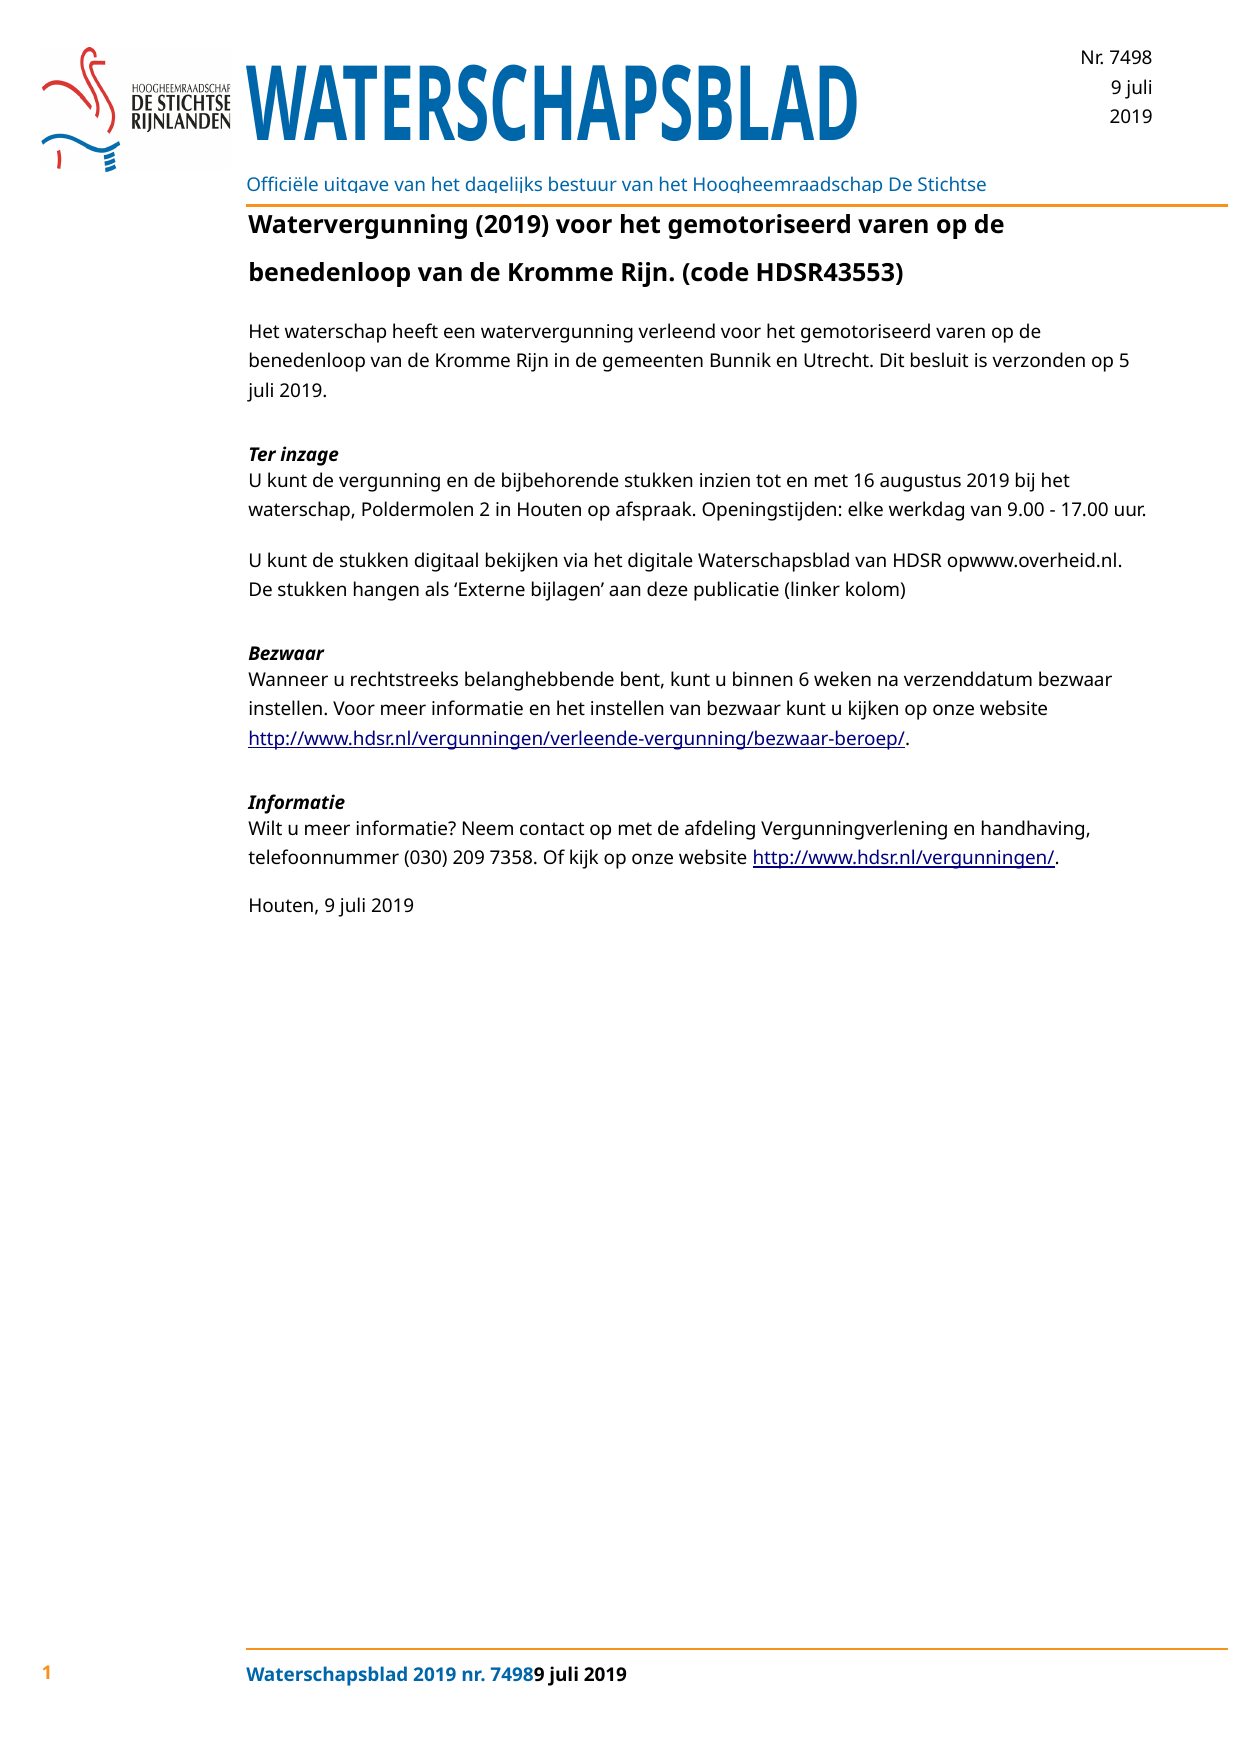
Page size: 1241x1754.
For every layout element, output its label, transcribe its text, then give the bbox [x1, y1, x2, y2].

text Houten, 9 juli 2019 [248, 892, 1152, 918]
picture [41, 47, 231, 172]
text Wanneer u rechtstreeks belanghebbende bent, kunt u binnen 6 weken na verzenddatum bezwaar instellen. Voor meer informatie en het instellen van bezwaar kunt u kijken op onze website http://www.hdsr.nl/vergunningen/verleende-vergunning/bezwaar-beroep/. [248, 666, 1152, 751]
text U kunt de vergunning en de bijbehorende stukken inzien tot en met 16 augustus 2019 bij het waterschap, Poldermolen 2 in Houten op afspraak. Openingstijden: elke werkdag van 9.00 - 17.00 uur. [248, 467, 1152, 522]
text Ter inzage [248, 441, 1152, 467]
text Informatie [248, 789, 1152, 815]
text Bezwaar [248, 640, 1152, 666]
text Het waterschap heeft een watervergunning verleend voor het gemotoriseerd varen op de benedenloop van de Kromme Rijn in de gemeenten Bunnik en Utrecht. Dit besluit is verzonden op 5 juli 2019. [248, 318, 1152, 403]
text Watervergunning (2019) voor het gemotoriseerd varen op de benedenloop van de Kromme Rijn. (code HDSR43553) [248, 207, 1152, 288]
text Wilt u meer informatie? Neem contact op met de afdeling Vergunningverlening en handhaving, telefoonnummer (030) 209 7358. Of kijk op onze website http://www.hdsr.nl/vergunningen/. [248, 815, 1152, 870]
text U kunt de stukken digitaal bekijken via het digitale Waterschapsblad van HDSR opwww.overheid.nl. De stukken hangen als ‘Externe bijlagen’ aan deze publicatie (linker kolom) [248, 547, 1152, 602]
